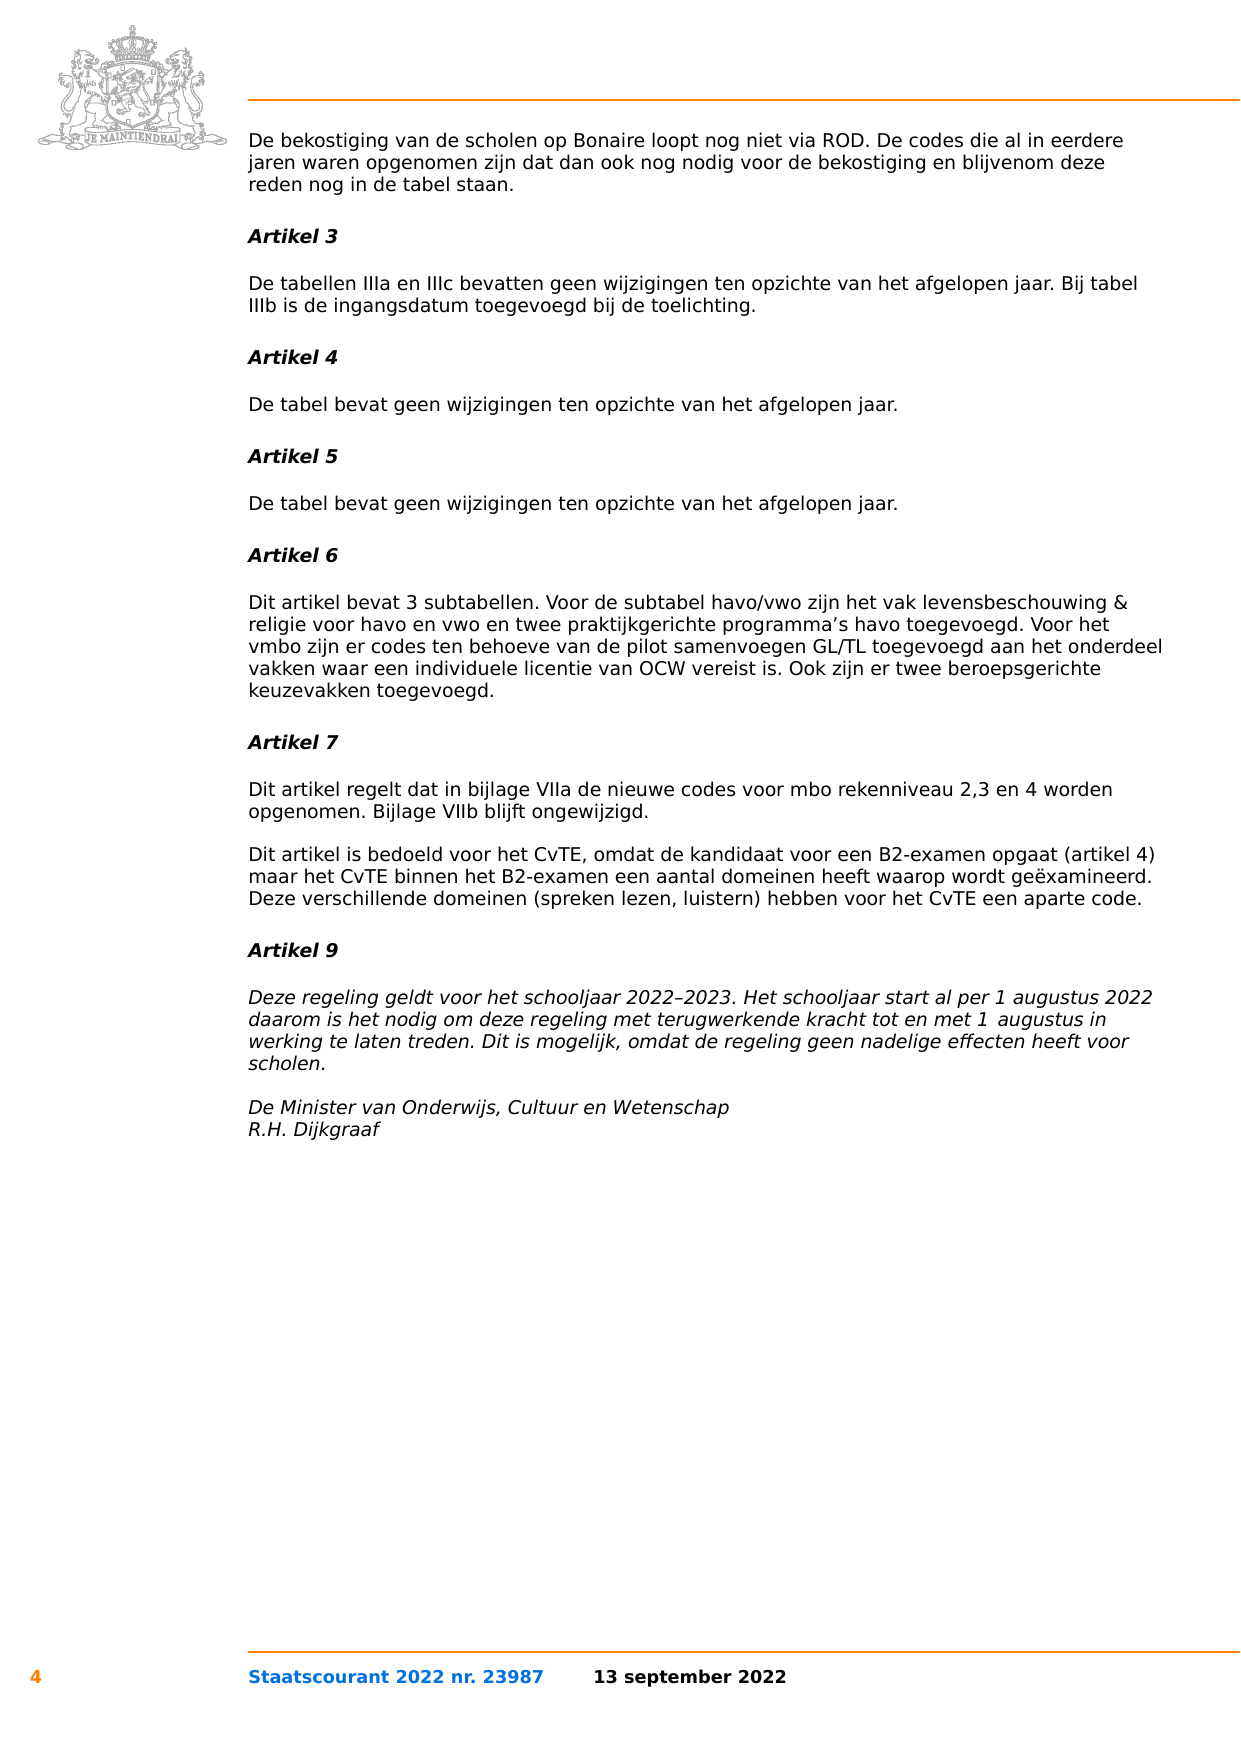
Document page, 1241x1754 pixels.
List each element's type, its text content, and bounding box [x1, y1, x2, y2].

subtitle Artikel 6 [248, 545, 1163, 567]
subtitle Artikel 7 [248, 732, 1163, 753]
subtitle Artikel 4 [248, 347, 1163, 369]
text Deze regeling geldt voor het schooljaar 2022–2023. Het schooljaar start al per 1 augustus 2022 daarom is het nodig om deze regeling met terugwerkende kracht tot en met 1 augustus in werking te laten treden. Dit is mogelijk, omdat de regeling geen nadelige effecten heeft voor scholen. [248, 987, 1163, 1075]
text De tabel bevat geen wijzigingen ten opzichte van het afgelopen jaar. [248, 394, 1163, 416]
subtitle Artikel 9 [248, 940, 1163, 962]
text De Minister van Onderwijs, Cultuur en Wetenschap R.H. Dijkgraaf [248, 1097, 1163, 1141]
text Dit artikel regelt dat in bijlage VIIa de nieuwe codes voor mbo rekenniveau 2,3 en 4 worden opgenomen. Bijlage VIIb blijft ongewijzigd. [248, 778, 1163, 822]
text De tabellen IIIa en IIIc bevatten geen wijzigingen ten opzichte van het afgelopen jaar. Bij tabel IIIb is de ingangsdatum toegevoegd bij de toelichting. [248, 273, 1163, 317]
subtitle Artikel 5 [248, 446, 1163, 468]
text De tabel bevat geen wijzigingen ten opzichte van het afgelopen jaar. [248, 493, 1163, 515]
picture [38, 25, 227, 150]
subtitle Artikel 3 [248, 226, 1163, 248]
text De bekostiging van de scholen op Bonaire loopt nog niet via ROD. De codes die al in eerdere jaren waren opgenomen zijn dat dan ook nog nodig voor de bekostiging en blijvenom deze reden nog in de tabel staan. [248, 130, 1163, 196]
text Dit artikel is bedoeld voor het CvTE, omdat de kandidaat voor een B2-examen opgaat (artikel 4) maar het CvTE binnen het B2-examen een aantal domeinen heeft waarop wordt geëxamineerd. Deze verschillende domeinen (spreken lezen, luistern) hebben voor het CvTE een aparte code. [248, 844, 1163, 910]
text Dit artikel bevat 3 subtabellen. Voor de subtabel havo/vwo zijn het vak levensbeschouwing & religie voor havo en vwo en twee praktijkgerichte programma’s havo toegevoegd. Voor het vmbo zijn er codes ten behoeve van de pilot samenvoegen GL/TL toegevoegd aan het onderdeel vakken waar een individuele licentie van OCW vereist is. Ook zijn er twee beroepsgerichte keuzevakken toegevoegd. [248, 592, 1163, 702]
